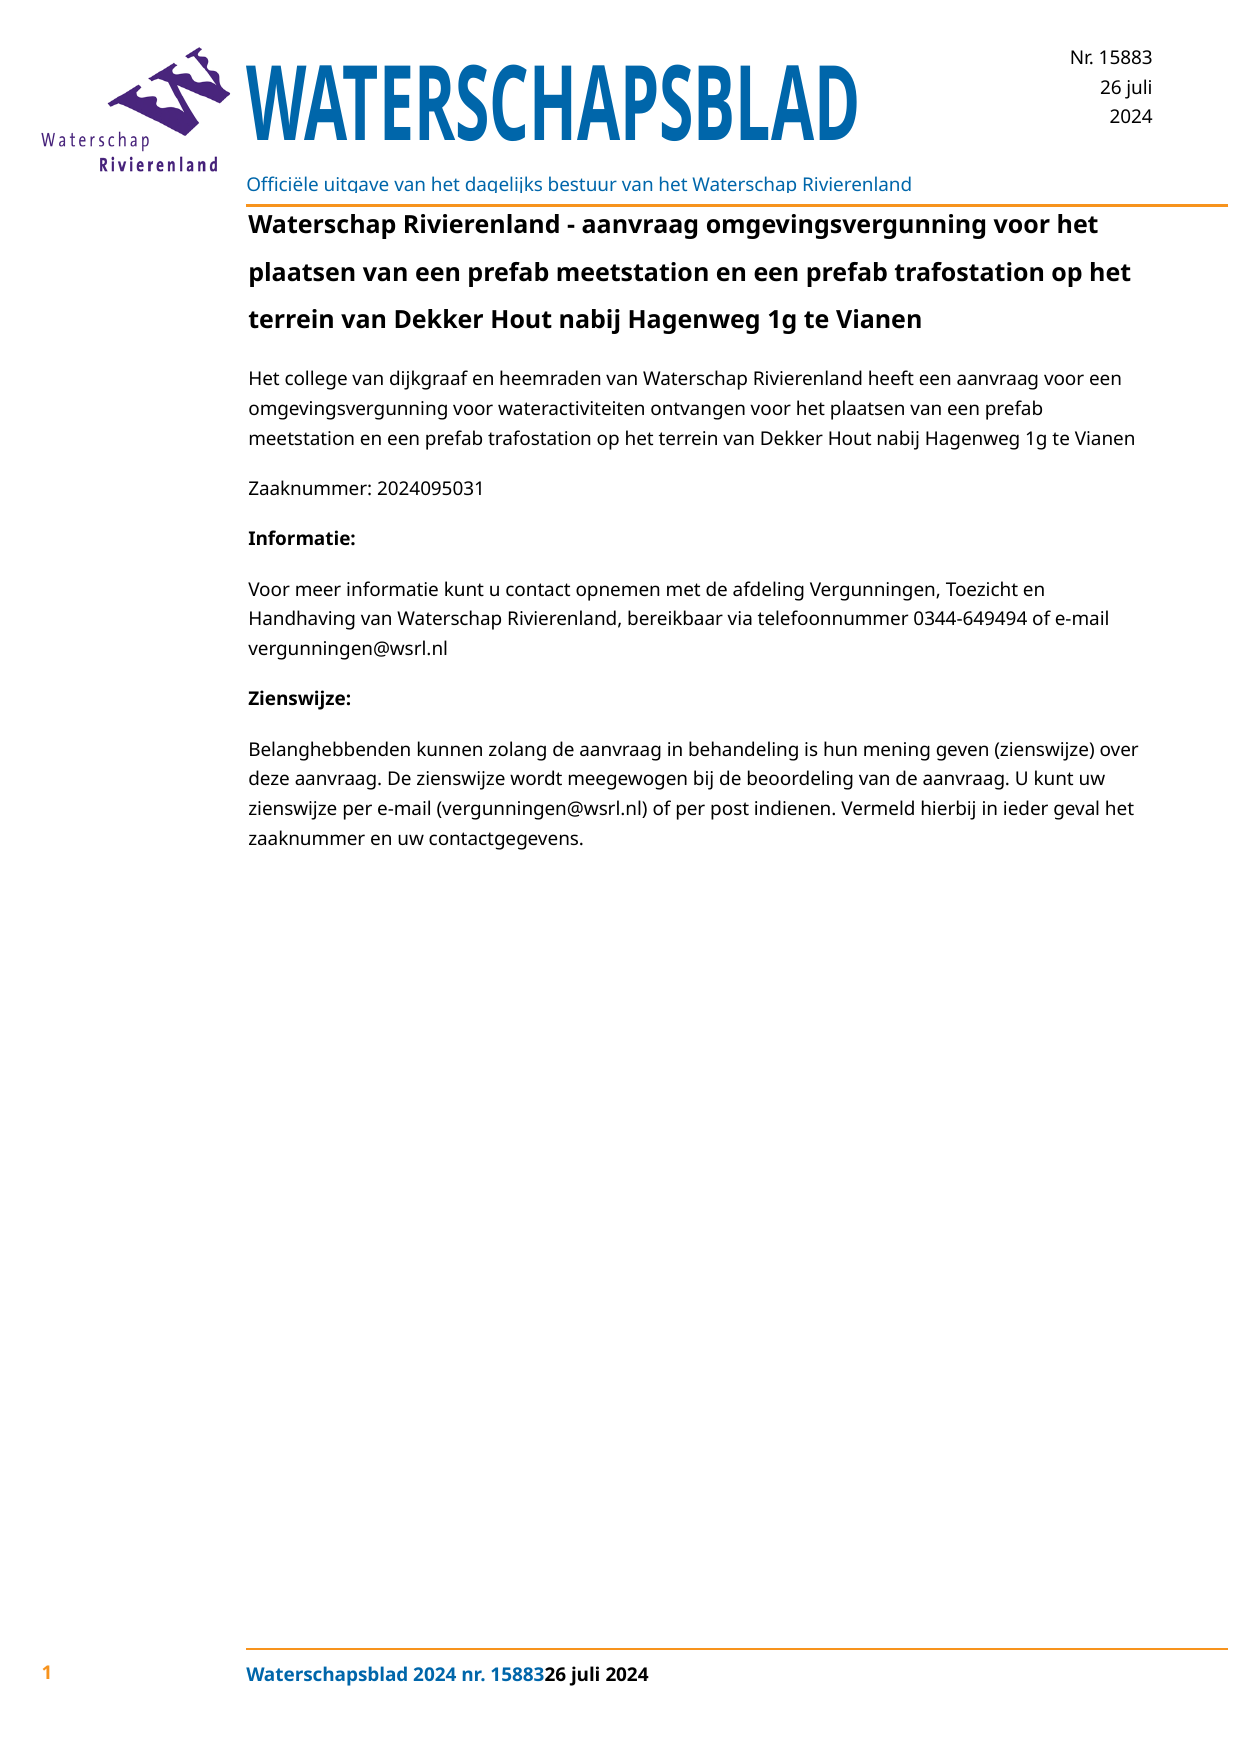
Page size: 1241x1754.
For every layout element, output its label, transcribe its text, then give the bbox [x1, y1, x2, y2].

text Het college van dijkgraaf en heemraden van Waterschap Rivierenland heeft een aanvraag voor een omgevingsvergunning voor wateractiviteiten ontvangen voor het plaatsen van een prefab meetstation en een prefab trafostation op het terrein van Dekker Hout nabij Hagenweg 1g te Vianen [248, 366, 1152, 450]
text Informatie: [248, 526, 1152, 551]
text Zaaknummer: 2024095031 [248, 475, 1152, 501]
text Belanghebbenden kunnen zolang de aanvraag in behandeling is hun mening geven (zienswijze) over deze aanvraag. De zienswijze wordt meegewogen bij de beoordeling van de aanvraag. U kunt uw zienswijze per e-mail (vergunningen@wsrl.nl) of per post indienen. Vermeld hierbij in ieder geval het zaaknummer en uw contactgegevens. [248, 736, 1152, 850]
text Waterschap Rivierenland - aanvraag omgevingsvergunning voor het plaatsen van een prefab meetstation en een prefab trafostation op het terrein van Dekker Hout nabij Hagenweg 1g te Vianen [248, 207, 1152, 336]
text Zienswijze: [248, 686, 1152, 711]
picture [41, 47, 231, 172]
text Voor meer informatie kunt u contact opnemen met de afdeling Vergunningen, Toezicht en Handhaving van Waterschap Rivierenland, bereikbaar via telefoonnummer 0344-649494 of e-mail vergunningen@wsrl.nl [248, 576, 1152, 661]
